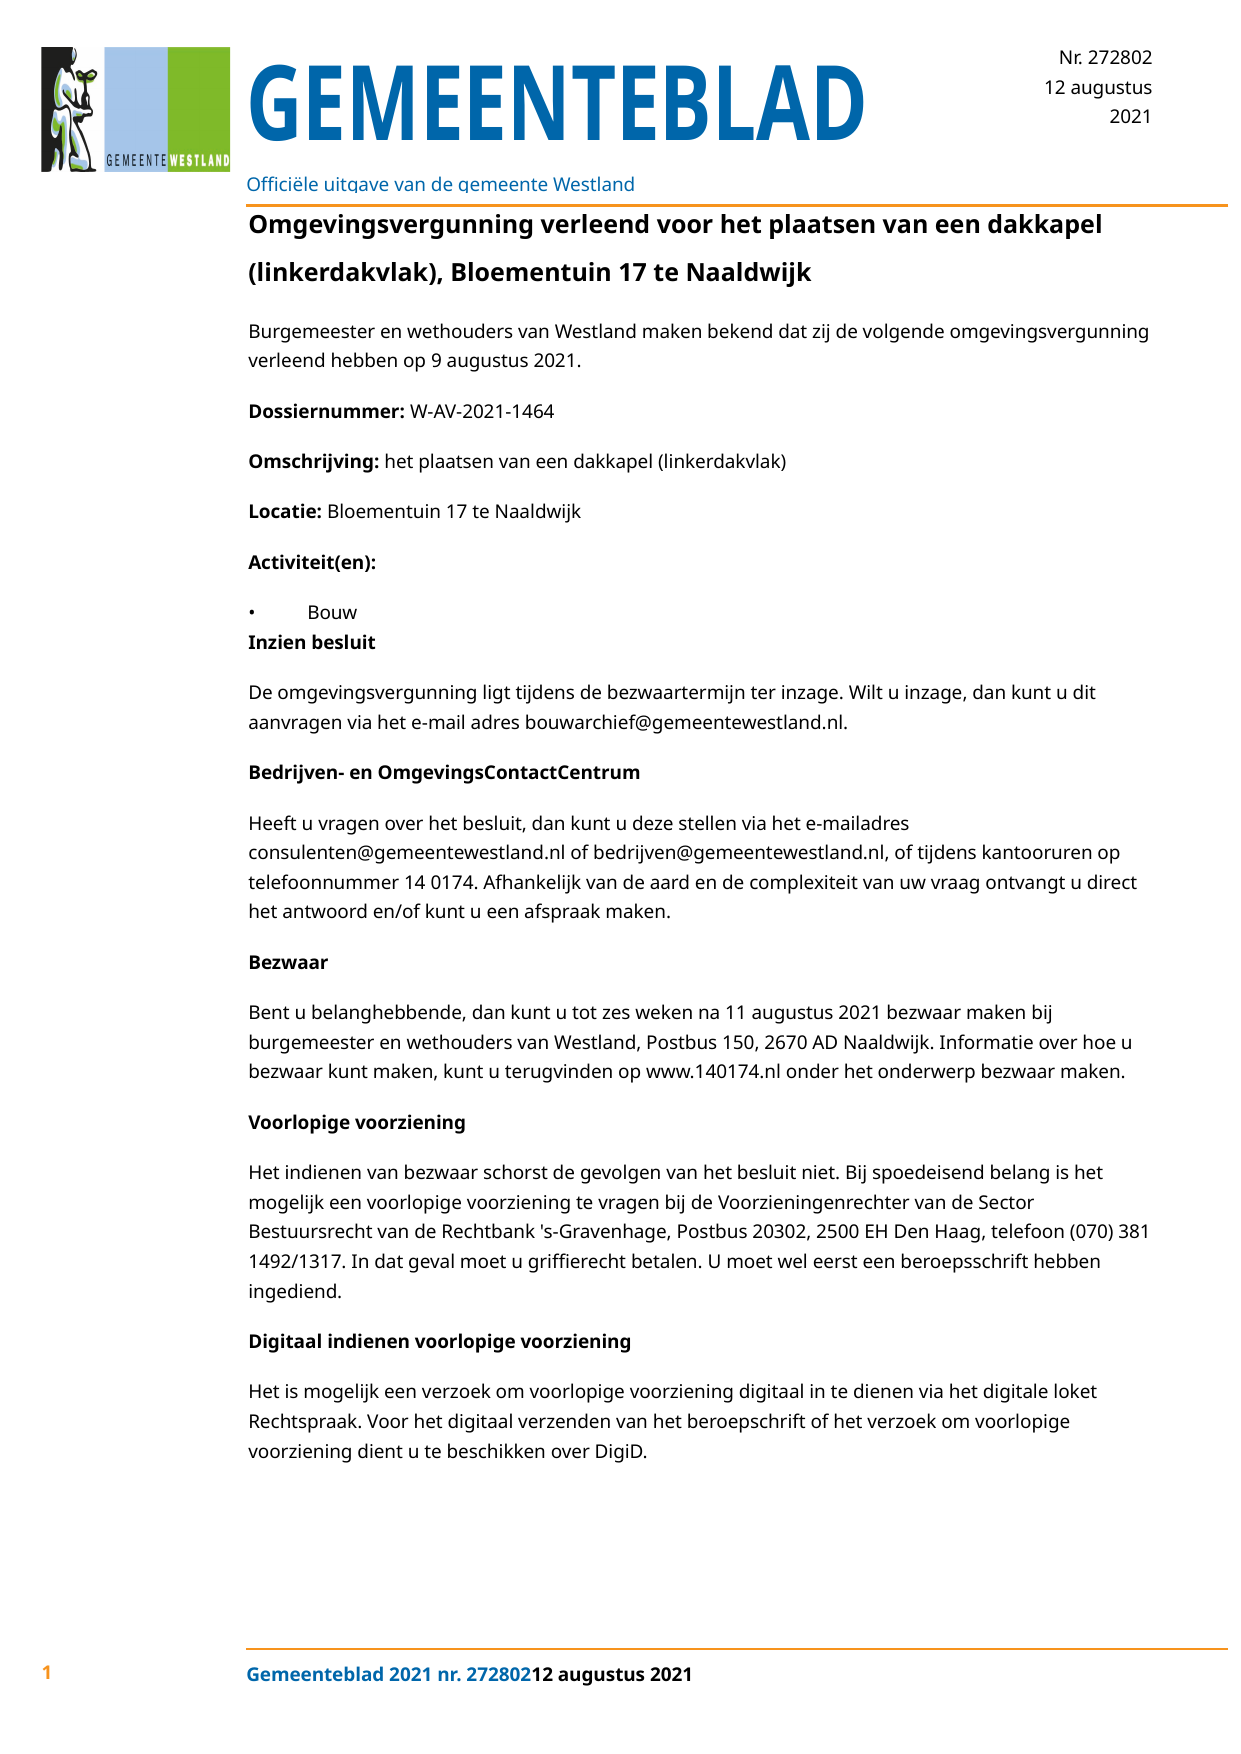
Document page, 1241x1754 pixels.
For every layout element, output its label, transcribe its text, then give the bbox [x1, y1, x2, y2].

text Bent u belanghebbende, dan kunt u tot zes weken na 11 augustus 2021 bezwaar maken bij burgemeester en wethouders van Westland, Postbus 150, 2670 AD Naaldwijk. Informatie over hoe u bezwaar kunt maken, kunt u terugvinden op www.140174.nl onder het onderwerp bezwaar maken. [248, 999, 1152, 1084]
text Bezwaar [248, 949, 1152, 975]
text Dossiernummer: W-AV-2021-1464 [248, 398, 1152, 424]
text Het is mogelijk een verzoek om voorlopige voorziening digitaal in te dienen via het digitale loket Rechtspraak. Voor het digitaal verzenden van het beroepschrift of het verzoek om voorlopige voorziening dient u te beschikken over DigiD. [248, 1379, 1152, 1464]
list Bouw [248, 599, 1152, 625]
text Digitaal indienen voorlopige voorziening [248, 1328, 1152, 1354]
text Bedrijven- en OmgevingsContactCentrum [248, 759, 1152, 785]
picture [41, 47, 231, 172]
text Burgemeester en wethouders van Westland maken bekend dat zij de volgende omgevingsvergunning verleend hebben op 9 augustus 2021. [248, 318, 1152, 373]
text Het indienen van bezwaar schorst de gevolgen van het besluit niet. Bij spoedeisend belang is het mogelijk een voorlopige voorziening te vragen bij de Voorzieningenrechter van de Sector Bestuursrecht van de Rechtbank 's-Gravenhage, Postbus 20302, 2500 EH Den Haag, telefoon (070) 381 1492/1317. In dat geval moet u griffierecht betalen. U moet wel eerst een beroepsschrift hebben ingediend. [248, 1159, 1152, 1304]
text Voorlopige voorziening [248, 1109, 1152, 1135]
text Inzien besluit [248, 629, 1152, 655]
text Activiteit(en): [248, 549, 1152, 575]
text Locatie: Bloementuin 17 te Naaldwijk [248, 499, 1152, 524]
text Heeft u vragen over het besluit, dan kunt u deze stellen via het e-mailadres consulenten@gemeentewestland.nl of bedrijven@gemeentewestland.nl, of tijdens kantooruren op telefoonnummer 14 0174. Afhankelijk van de aard en de complexiteit van uw vraag ontvangt u direct het antwoord en/of kunt u een afspraak maken. [248, 810, 1152, 924]
text Omgevingsvergunning verleend voor het plaatsen van een dakkapel (linkerdakvlak), Bloementuin 17 te Naaldwijk [248, 207, 1152, 288]
text Omschrijving: het plaatsen van een dakkapel (linkerdakvlak) [248, 448, 1152, 474]
text De omgevingsvergunning ligt tijdens de bezwaartermijn ter inzage. Wilt u inzage, dan kunt u dit aanvragen via het e-mail adres bouwarchief@gemeentewestland.nl. [248, 679, 1152, 735]
